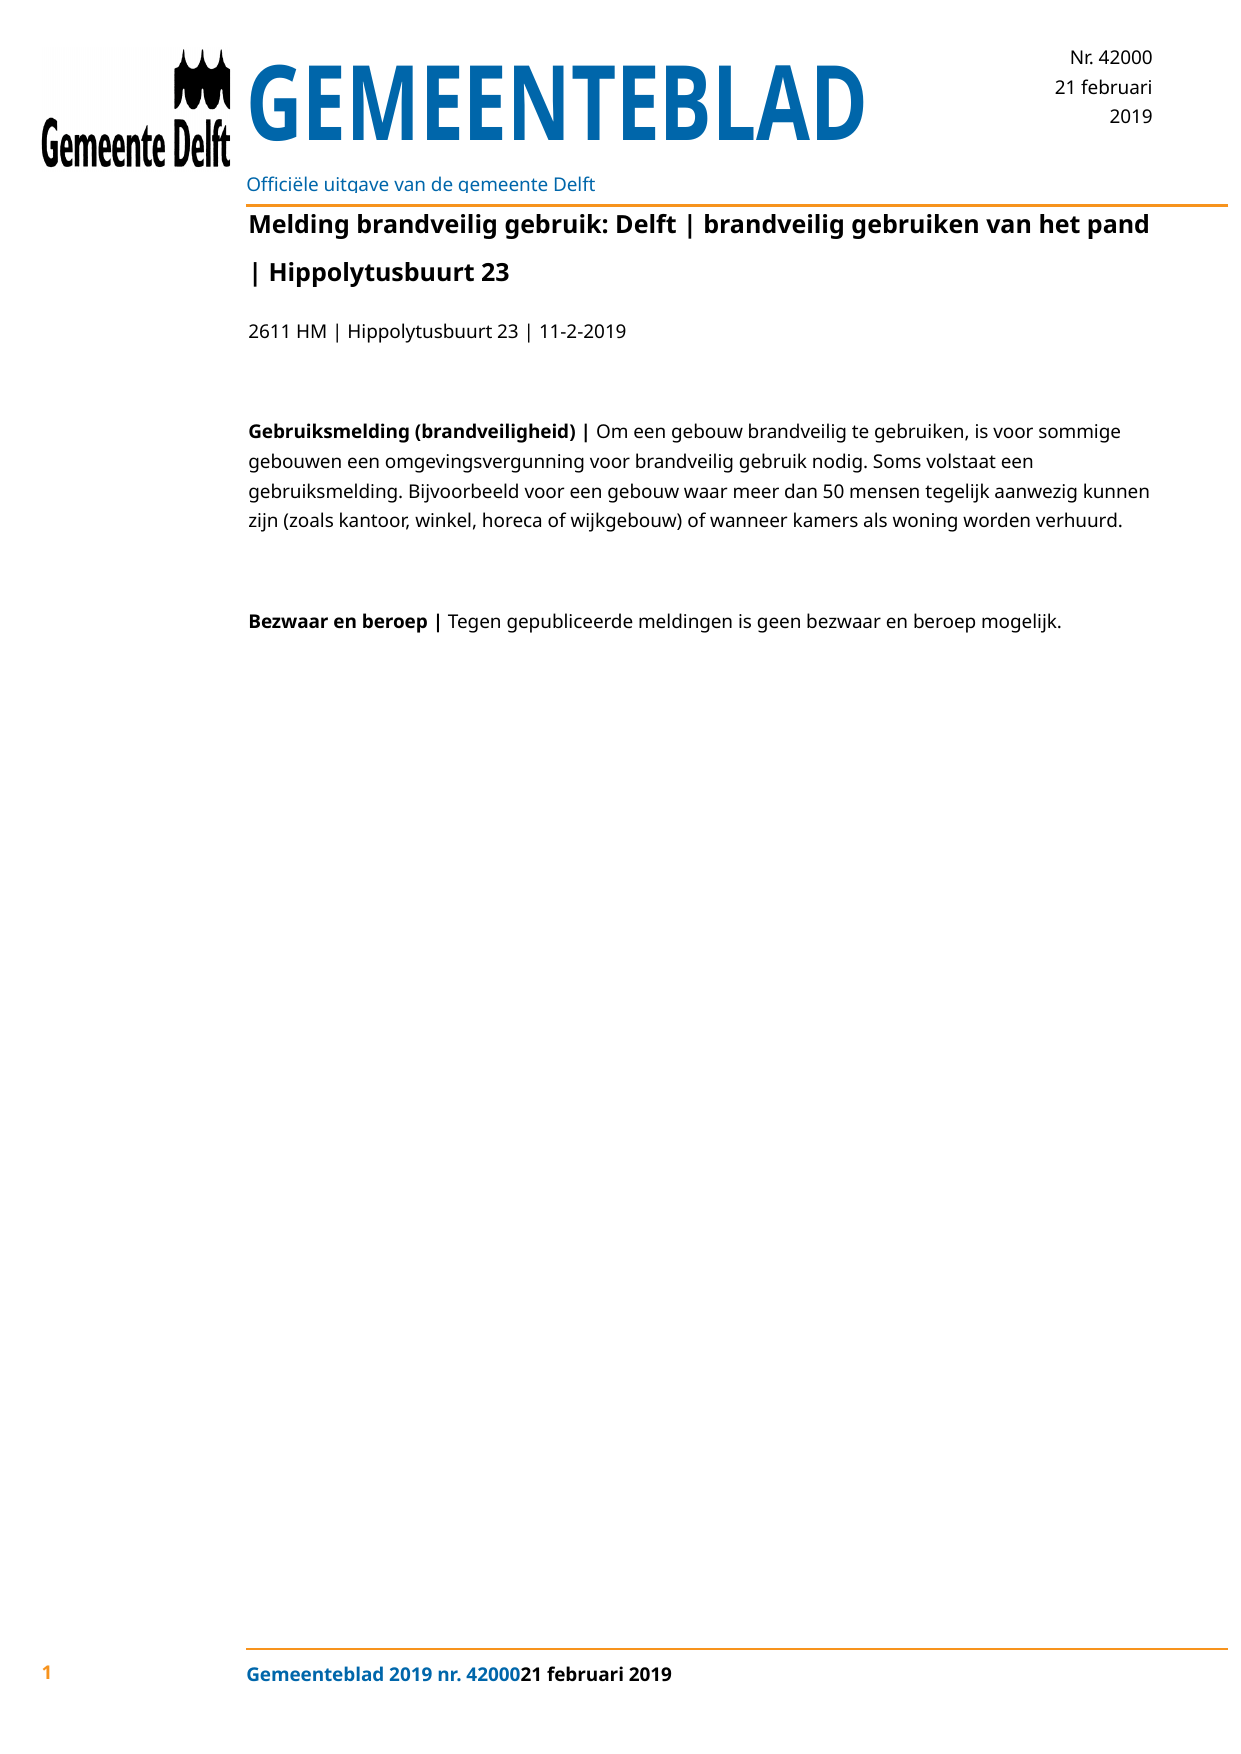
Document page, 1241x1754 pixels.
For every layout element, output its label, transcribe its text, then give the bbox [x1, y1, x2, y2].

picture [41, 47, 231, 172]
text Bezwaar en beroep | Tegen gepubliceerde meldingen is geen bezwaar en beroep mogelijk. [248, 608, 1152, 634]
text 2611 HM | Hippolytusbuurt 23 | 11-2-2019 [248, 318, 1152, 344]
text Melding brandveilig gebruik: Delft | brandveilig gebruiken van het pand | Hippolytusbuurt 23 [248, 207, 1152, 288]
text Gebruiksmelding (brandveiligheid) | Om een gebouw brandveilig te gebruiken, is voor sommige gebouwen een omgevingsvergunning voor brandveilig gebruik nodig. Soms volstaat een gebruiksmelding. Bijvoorbeeld voor een gebouw waar meer dan 50 mensen tegelijk aanwezig kunnen zijn (zoals kantoor, winkel, horeca of wijkgebouw) of wanneer kamers als woning worden verhuurd. [248, 419, 1152, 533]
